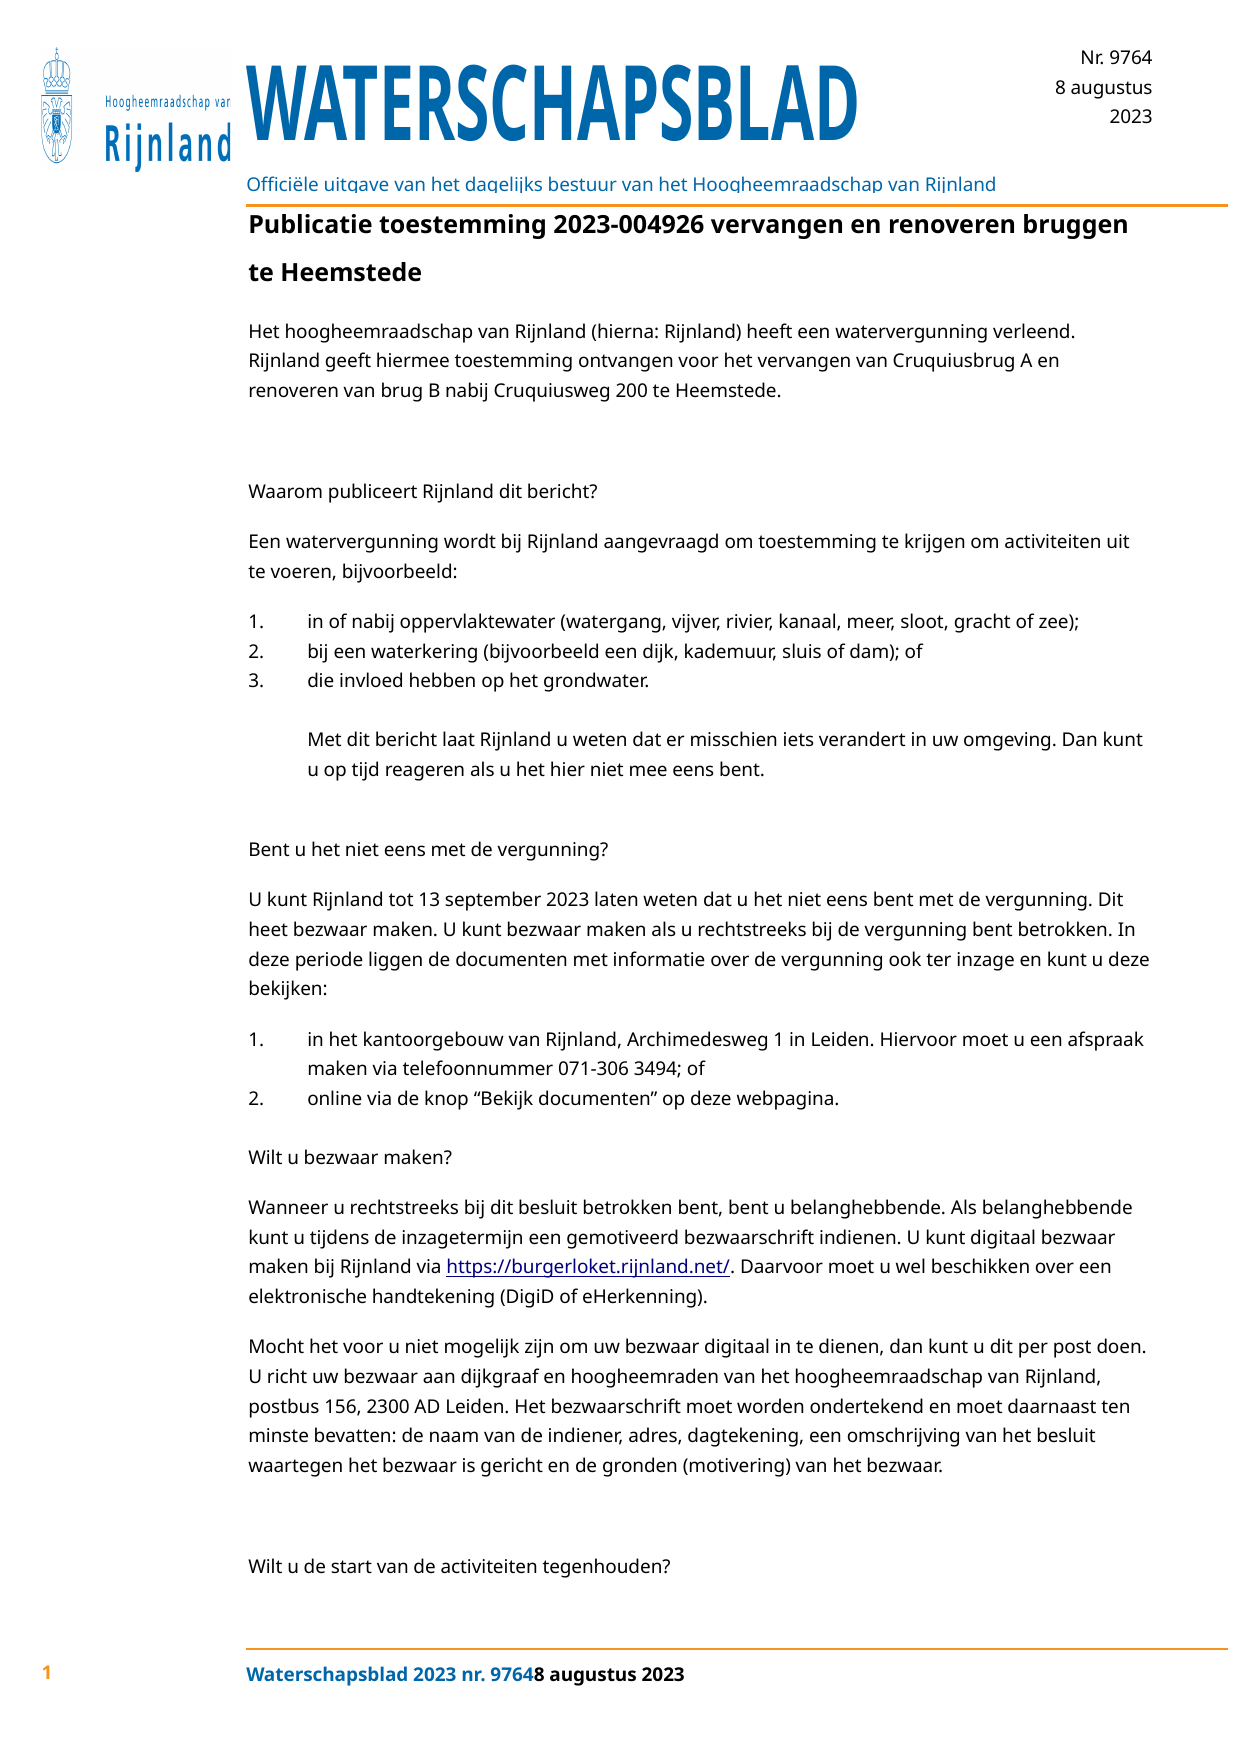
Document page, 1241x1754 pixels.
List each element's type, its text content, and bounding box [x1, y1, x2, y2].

list in of nabij oppervlaktewater (watergang, vijver, rivier, kanaal, meer, sloot, gracht of zee); [248, 608, 1152, 634]
list die invloed hebben op het grondwater. [248, 667, 1152, 693]
text Mocht het voor u niet mogelijk zijn om uw bezwaar digitaal in te dienen, dan kunt u dit per post doen. U richt uw bezwaar aan dijkgraaf en hoogheemraden van het hoogheemraadschap van Rijnland, postbus 156, 2300 AD Leiden. Het bezwaarschrift moet worden ondertekend en moet daarnaast ten minste bevatten: de naam van de indiener, adres, dagtekening, een omschrijving van het besluit waartegen het bezwaar is gericht en de gronden (motivering) van het bezwaar. [248, 1334, 1152, 1478]
text Wilt u de start van de activiteiten tegenhouden? [248, 1553, 1152, 1579]
list bij een waterkering (bijvoorbeeld een dijk, kademuur, sluis of dam); of [248, 638, 1152, 664]
text Het hoogheemraadschap van Rijnland (hierna: Rijnland) heeft een watervergunning verleend. Rijnland geeft hiermee toestemming ontvangen voor het vervangen van Cruquiusbrug A en renoveren van brug B nabij Cruquiusweg 200 te Heemstede. [248, 318, 1152, 403]
text Waarom publiceert Rijnland dit bericht? [248, 478, 1152, 504]
text U kunt Rijnland tot 13 september 2023 laten weten dat u het niet eens bent met de vergunning. Dit heet bezwaar maken. U kunt bezwaar maken als u rechtstreeks bij de vergunning bent betrokken. In deze periode liggen de documenten met informatie over de vergunning ook ter inzage en kunt u deze bekijken: [248, 887, 1152, 1001]
text Publicatie toestemming 2023-004926 vervangen en renoveren bruggen te Heemstede [248, 207, 1152, 288]
text Wanneer u rechtstreeks bij dit besluit betrokken bent, bent u belanghebbende. Als belanghebbende kunt u tijdens de inzagetermijn een gemotiveerd bezwaarschrift indienen. U kunt digitaal bezwaar maken bij Rijnland via https://burgerloket.rijnland.net/. Daarvoor moet u wel beschikken over een elektronische handtekening (DigiD of eHerkenning). [248, 1194, 1152, 1309]
text Wilt u bezwaar maken? [248, 1144, 1152, 1170]
list in het kantoorgebouw van Rijnland, Archimedesweg 1 in Leiden. Hiervoor moet u een afspraak maken via telefoonnummer 071-306 3494; of [248, 1026, 1152, 1081]
list Met dit bericht laat Rijnland u weten dat er misschien iets verandert in uw omgeving. Dan kunt u op tijd reageren als u het hier niet mee eens bent. [248, 727, 1152, 782]
picture [41, 47, 231, 172]
list online via de knop “Bekijk documenten” op deze webpagina. [248, 1085, 1152, 1111]
text Een watervergunning wordt bij Rijnland aangevraagd om toestemming te krijgen om activiteiten uit te voeren, bijvoorbeeld: [248, 528, 1152, 584]
text Bent u het niet eens met de vergunning? [248, 836, 1152, 862]
